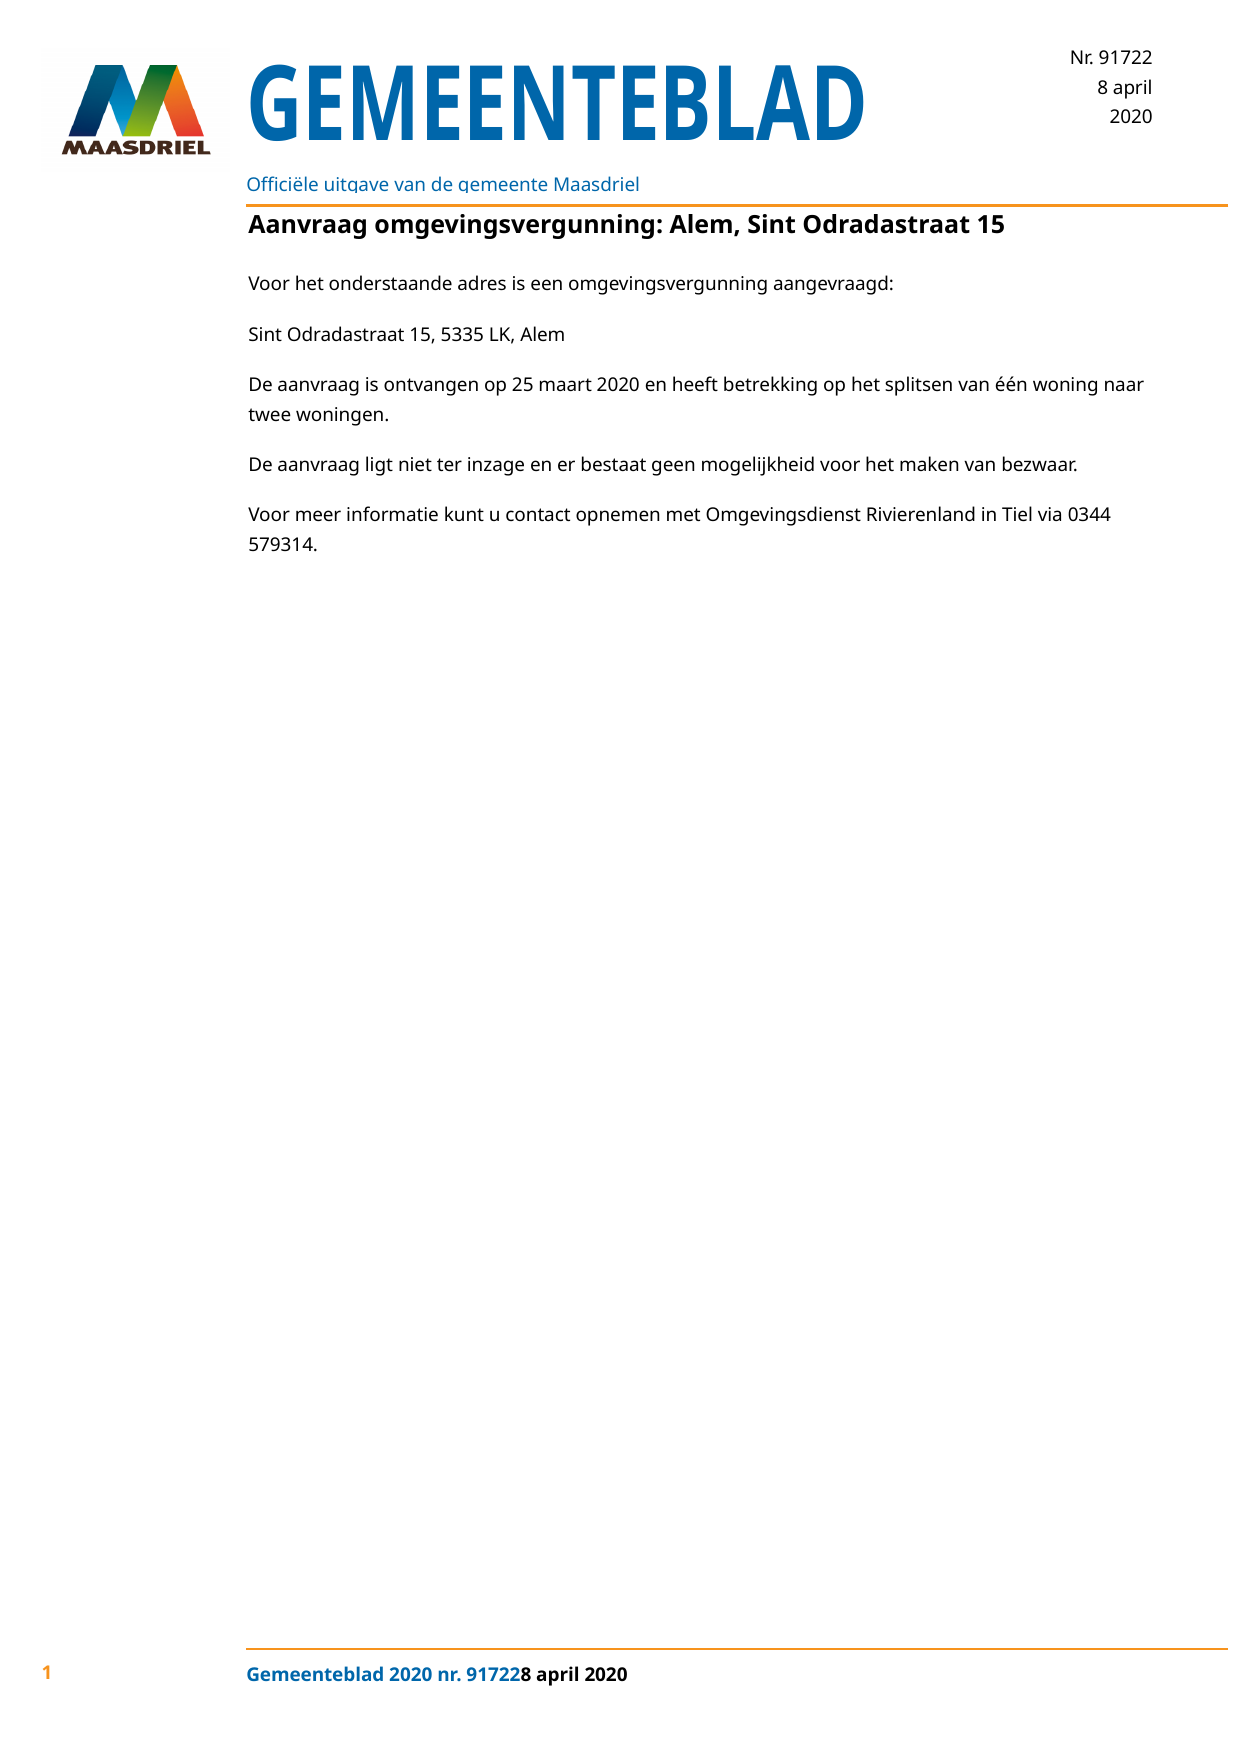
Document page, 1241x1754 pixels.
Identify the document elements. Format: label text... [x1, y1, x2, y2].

text Sint Odradastraat 15, 5335 LK, Alem [248, 321, 1152, 346]
text De aanvraag is ontvangen op 25 maart 2020 en heeft betrekking op het splitsen van één woning naar twee woningen. [248, 371, 1152, 426]
text Voor het onderstaande adres is een omgevingsvergunning aangevraagd: [248, 270, 1152, 296]
text Aanvraag omgevingsvergunning: Alem, Sint Odradastraat 15 [248, 207, 1152, 241]
text De aanvraag ligt niet ter inzage en er bestaat geen mogelijkheid voor het maken van bezwaar. [248, 451, 1152, 477]
text Voor meer informatie kunt u contact opnemen met Omgevingsdienst Rivierenland in Tiel via 0344 579314. [248, 502, 1152, 557]
picture [41, 47, 231, 172]
